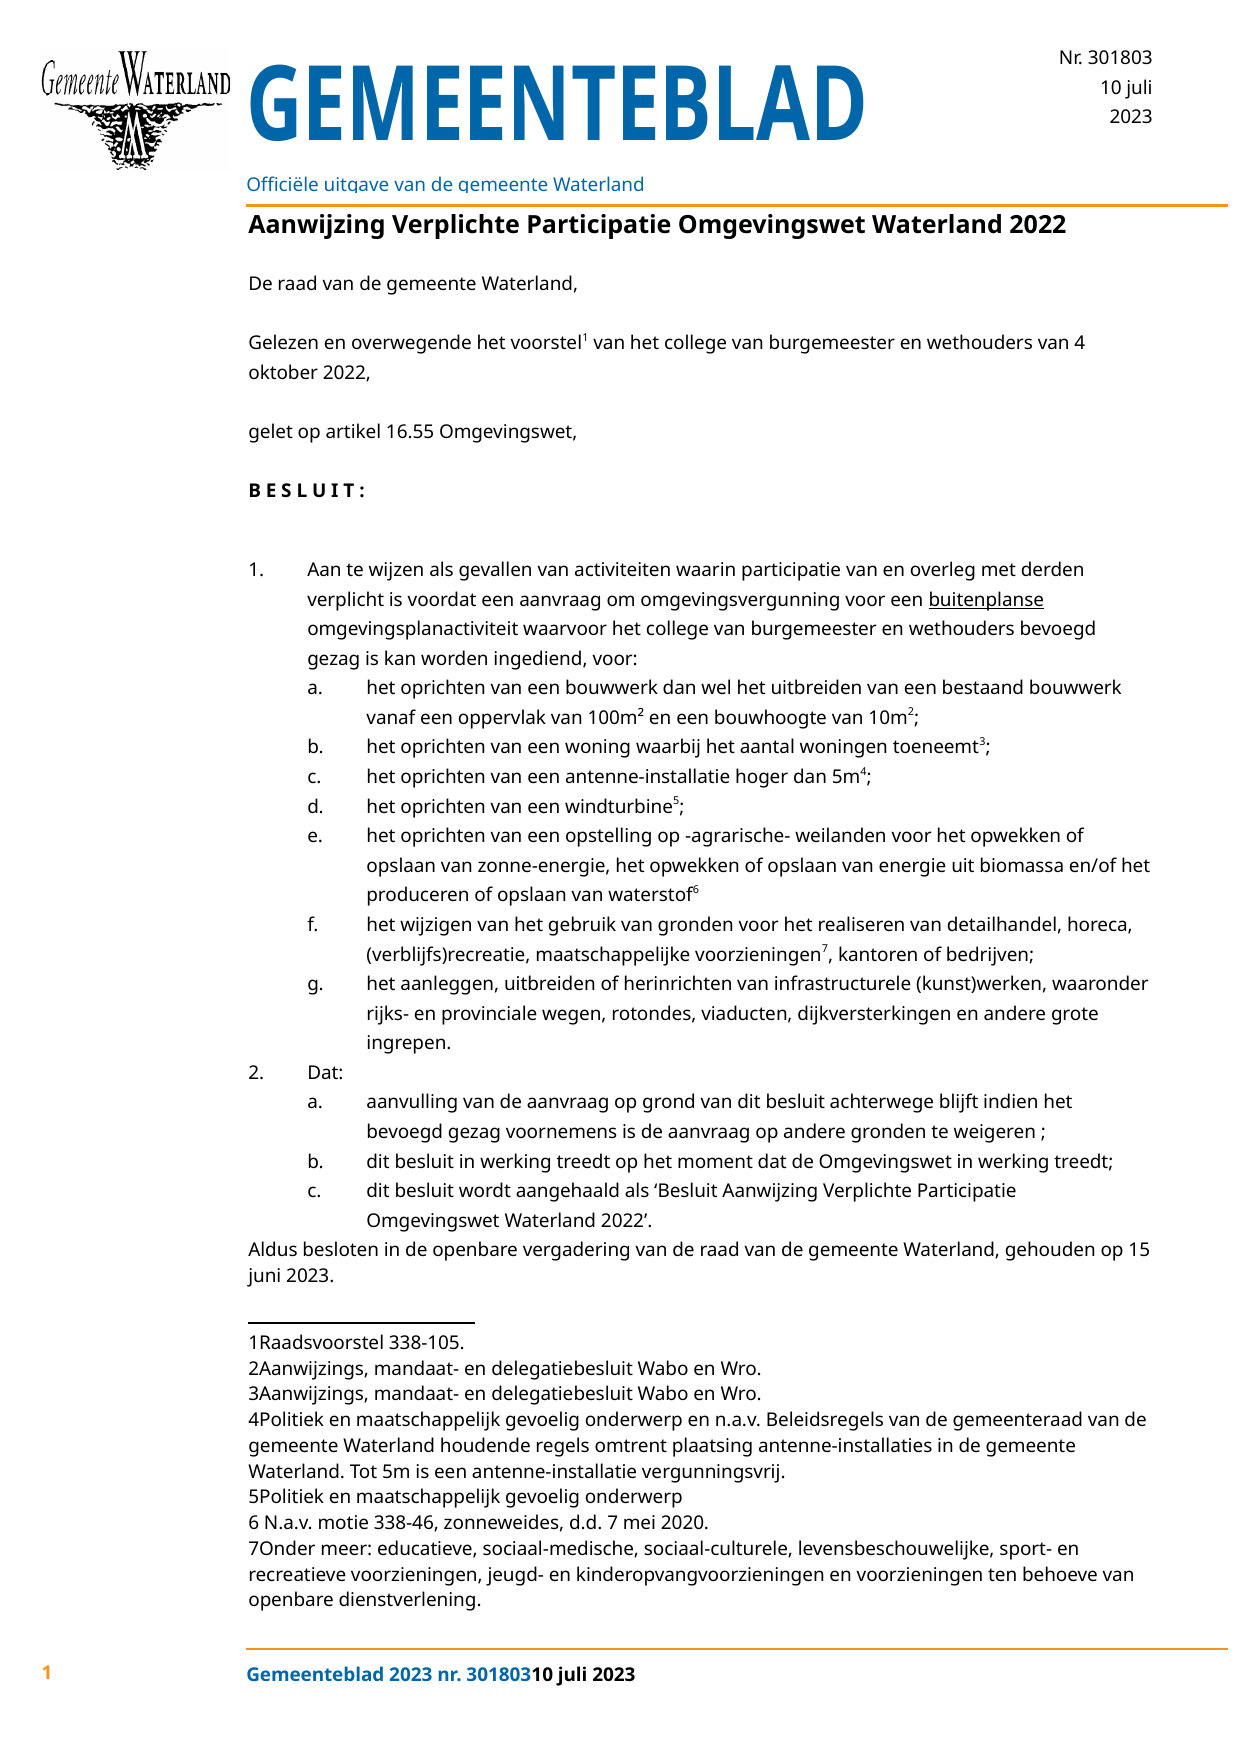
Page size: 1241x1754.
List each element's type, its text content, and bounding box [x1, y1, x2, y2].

list Dat: [248, 1059, 1152, 1085]
list Onder meer: educatieve, sociaal-medische, sociaal-culturele, levensbeschouwelijke, sport- en recreatieve voorzieningen, jeugd- en kinderopvangvoorzieningen en voorzieningen ten behoeve van openbare dienstverlening. [248, 1535, 1152, 1612]
list het oprichten van een opstelling op -agrarische- weilanden voor het opwekken of opslaan van zonne-energie, het opwekken of opslaan van energie uit biomassa en/of het produceren of opslaan van waterstof [307, 822, 1152, 907]
list aanvulling van de aanvraag op grond van dit besluit achterwege blijft indien het bevoegd gezag voornemens is de aanvraag op andere gronden te weigeren ; [307, 1089, 1152, 1144]
list het oprichten van een windturbine; [307, 793, 1152, 819]
list Aanwijzings, mandaat- en delegatiebesluit Wabo en Wro. [248, 1381, 1152, 1406]
list dit besluit wordt aangehaald als ‘Besluit Aanwijzing Verplichte Participatie Omgevingswet Waterland 2022’. [307, 1177, 1152, 1233]
list Aan te wijzen als gevallen van activiteiten waarin participatie van en overleg met derden verplicht is voordat een aanvraag om omgevingsvergunning voor een buitenplanse omgevingsplanactiviteit waarvoor het college van burgemeester en wethouders bevoegd gezag is kan worden ingediend, voor: [248, 556, 1152, 671]
list het oprichten van een bouwwerk dan wel het uitbreiden van een bestaand bouwwerk vanaf een oppervlak van 100m² en een bouwhoogte van 10m; [307, 674, 1152, 730]
list dit besluit in werking treedt op het moment dat de Omgevingswet in werking treedt; [307, 1148, 1152, 1174]
list het oprichten van een antenne-installatie hoger dan 5m; [307, 763, 1152, 789]
list het wijzigen van het gebruik van gronden voor het realiseren van detailhandel, horeca, (verblijfs)recreatie, maatschappelijke voorzieningen, kantoren of bedrijven; [307, 911, 1152, 967]
text Raadsvoorstel 338-105. [248, 1329, 1152, 1355]
picture [41, 47, 231, 172]
text De raad van de gemeente Waterland, [248, 270, 1152, 296]
list Politiek en maatschappelijk gevoelig onderwerp en n.a.v. Beleidsregels van de gemeenteraad van de gemeente Waterland houdende regels omtrent plaatsing antenne-installaties in de gemeente Waterland. Tot 5m is een antenne-installatie vergunningsvrij. [248, 1406, 1152, 1483]
text Gelezen en overwegende het voorstel van het college van burgemeester en wethouders van 4 oktober 2022, [248, 329, 1152, 385]
list N.a.v. motie 338-46, zonneweides, d.d. 7 mei 2020. [248, 1509, 1152, 1535]
text B E S L U I T : [248, 477, 1152, 503]
list Aanwijzings, mandaat- en delegatiebesluit Wabo en Wro. [248, 1355, 1152, 1381]
list het oprichten van een woning waarbij het aantal woningen toeneemt; [307, 734, 1152, 759]
text Aanwijzing Verplichte Participatie Omgevingswet Waterland 2022 [248, 207, 1152, 241]
list Politiek en maatschappelijk gevoelig onderwerp [248, 1483, 1152, 1509]
text gelet op artikel 16.55 Omgevingswet, [248, 418, 1152, 444]
text Aldus besloten in de openbare vergadering van de raad van de gemeente Waterland, gehouden op 15 juni 2023. [248, 1237, 1152, 1288]
list het aanleggen, uitbreiden of herinrichten van infrastructurele (kunst)werken, waaronder rijks- en provinciale wegen, rotondes, viaducten, dijkversterkingen en andere grote ingrepen. [307, 970, 1152, 1055]
